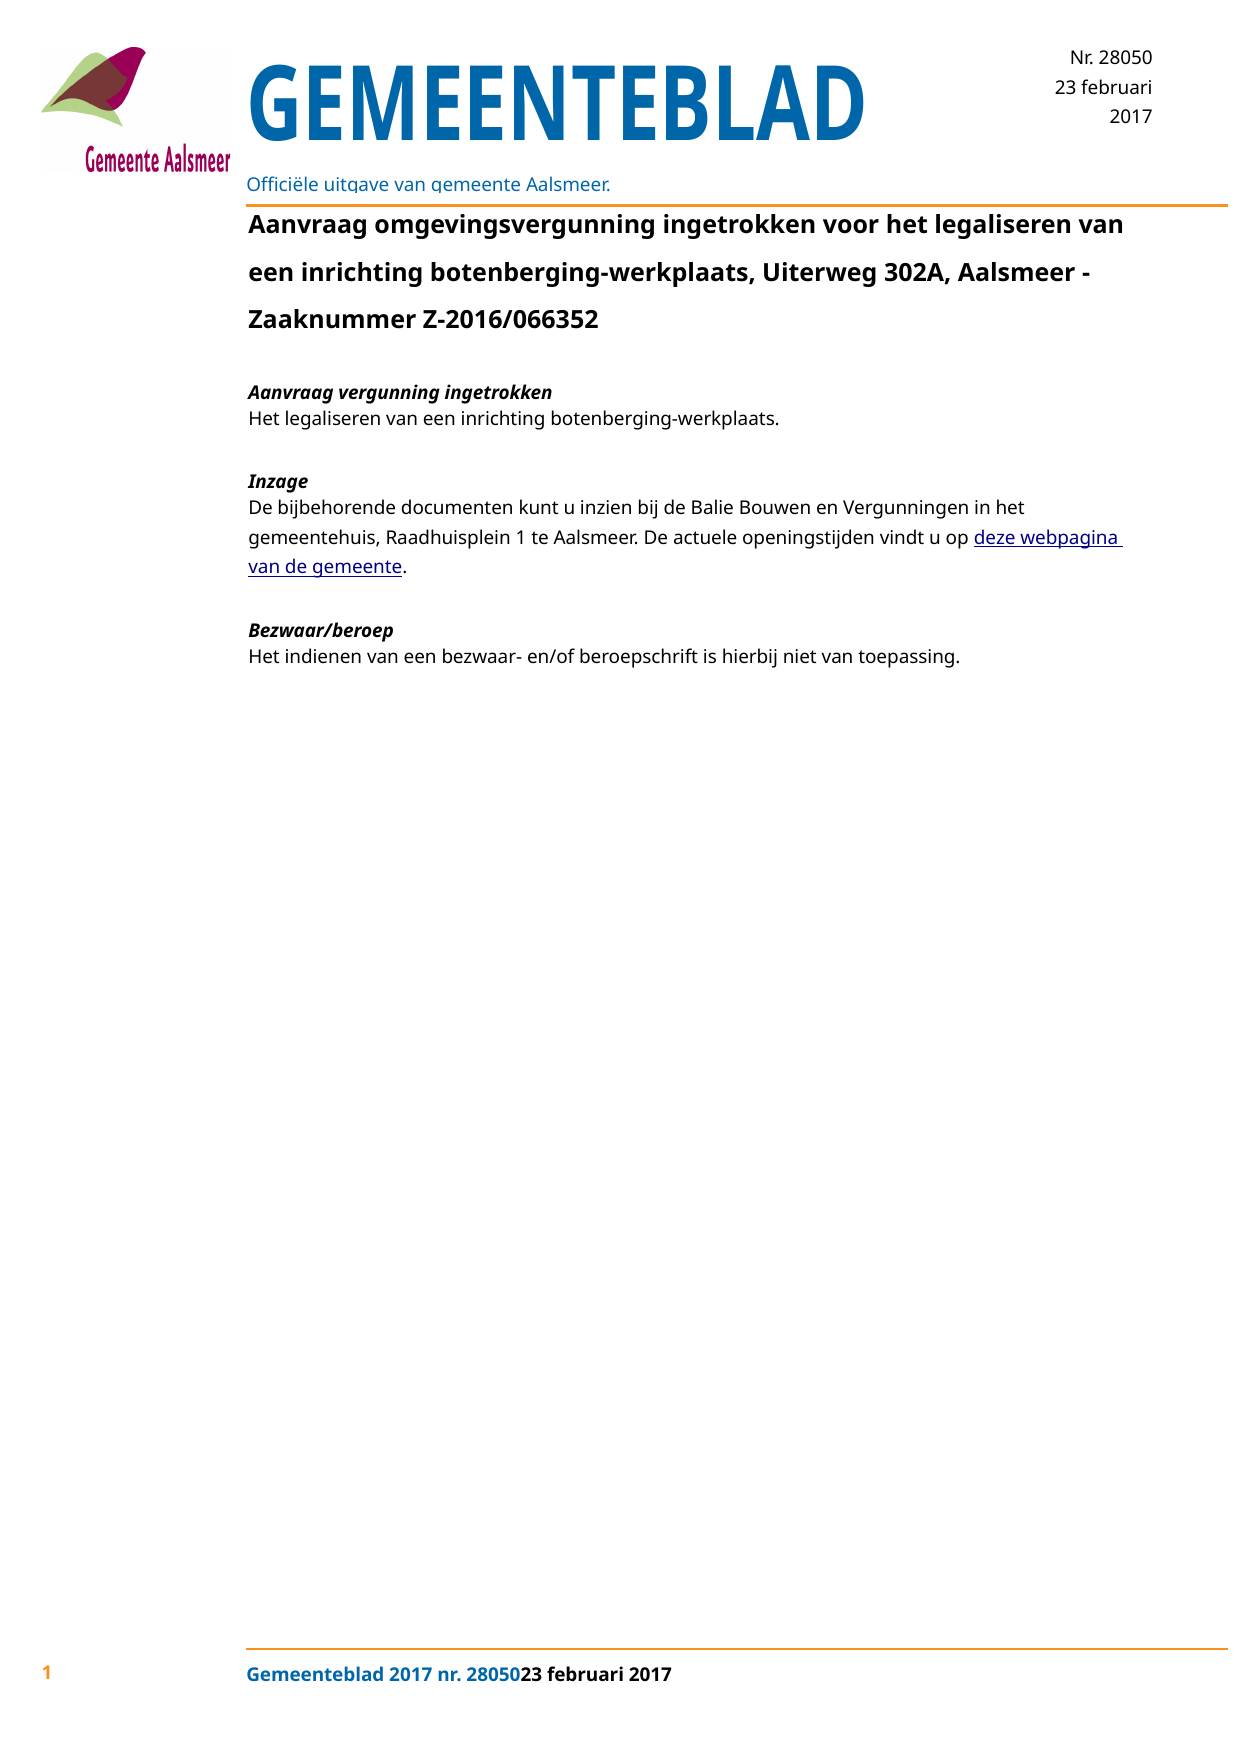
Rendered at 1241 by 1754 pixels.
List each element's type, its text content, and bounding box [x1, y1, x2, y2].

text Het legaliseren van een inrichting botenberging-werkplaats. [248, 405, 1152, 431]
picture [41, 47, 231, 172]
text Aanvraag vergunning ingetrokken [248, 379, 1152, 405]
text Inzage [248, 469, 1152, 494]
text De bijbehorende documenten kunt u inzien bij de Balie Bouwen en Vergunningen in het gemeentehuis, Raadhuisplein 1 te Aalsmeer. De actuele openingstijden vindt u op deze webpagina van de gemeente. [248, 494, 1152, 579]
text Bezwaar/beroep [248, 618, 1152, 643]
text Het indienen van een bezwaar- en/of beroepschrift is hierbij niet van toepassing. [248, 643, 1152, 669]
text Aanvraag omgevingsvergunning ingetrokken voor het legaliseren van een inrichting botenberging-werkplaats, Uiterweg 302A, Aalsmeer - Zaaknummer Z-2016/066352 [248, 207, 1152, 336]
